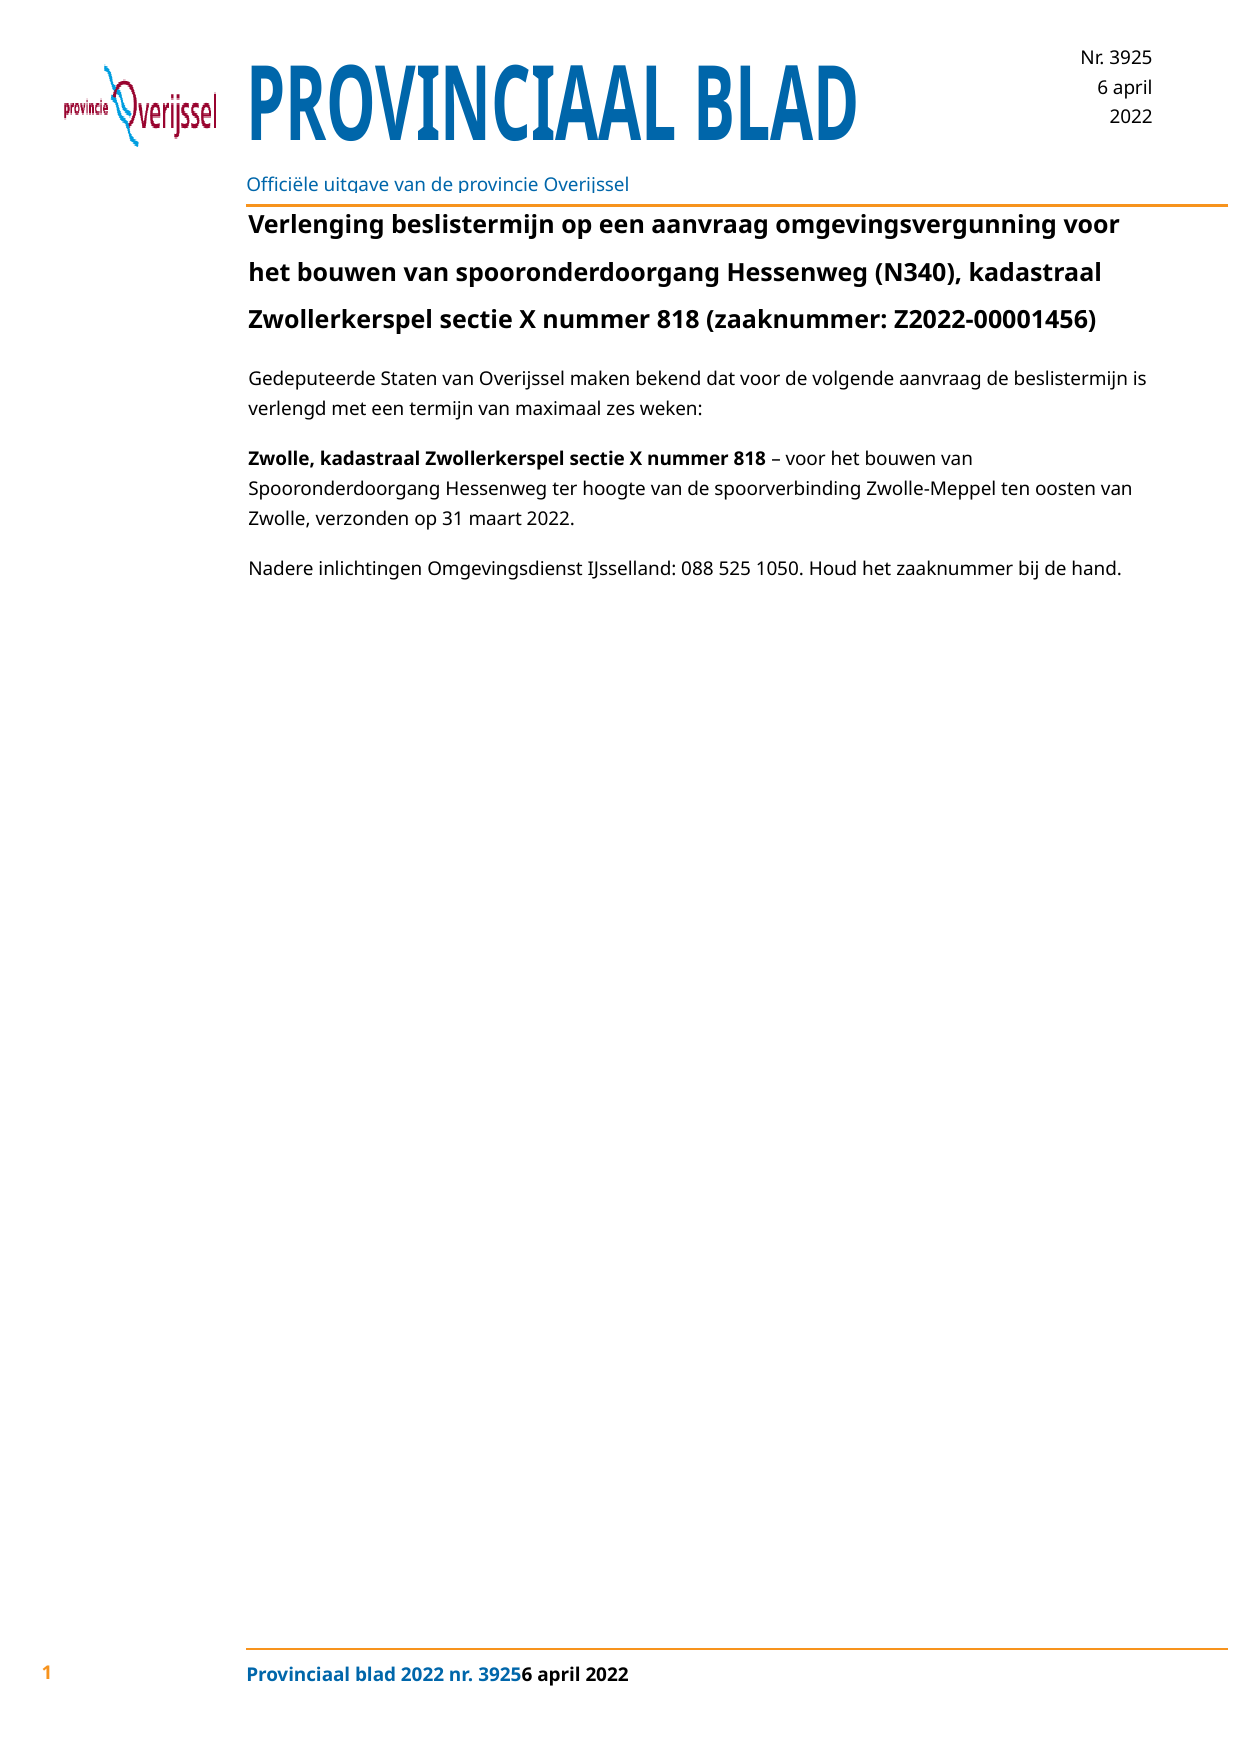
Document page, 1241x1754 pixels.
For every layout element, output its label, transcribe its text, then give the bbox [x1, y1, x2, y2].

text Verlenging beslistermijn op een aanvraag omgevingsvergunning voor het bouwen van spooronderdoorgang Hessenweg (N340), kadastraal Zwollerkerspel sectie X nummer 818 (zaaknummer: Z2022-00001456) [248, 207, 1152, 336]
text Gedeputeerde Staten van Overijssel maken bekend dat voor de volgende aanvraag de beslistermijn is verlengd met een termijn van maximaal zes weken: [248, 366, 1152, 421]
picture [41, 47, 231, 172]
text Nadere inlichtingen Omgevingsdienst IJsselland: 088 525 1050. Houd het zaaknummer bij de hand. [248, 555, 1152, 581]
text Zwolle, kadastraal Zwollerkerspel sectie X nummer 818 – voor het bouwen van Spooronderdoorgang Hessenweg ter hoogte van de spoorverbinding Zwolle-Meppel ten oosten van Zwolle, verzonden op 31 maart 2022. [248, 446, 1152, 530]
